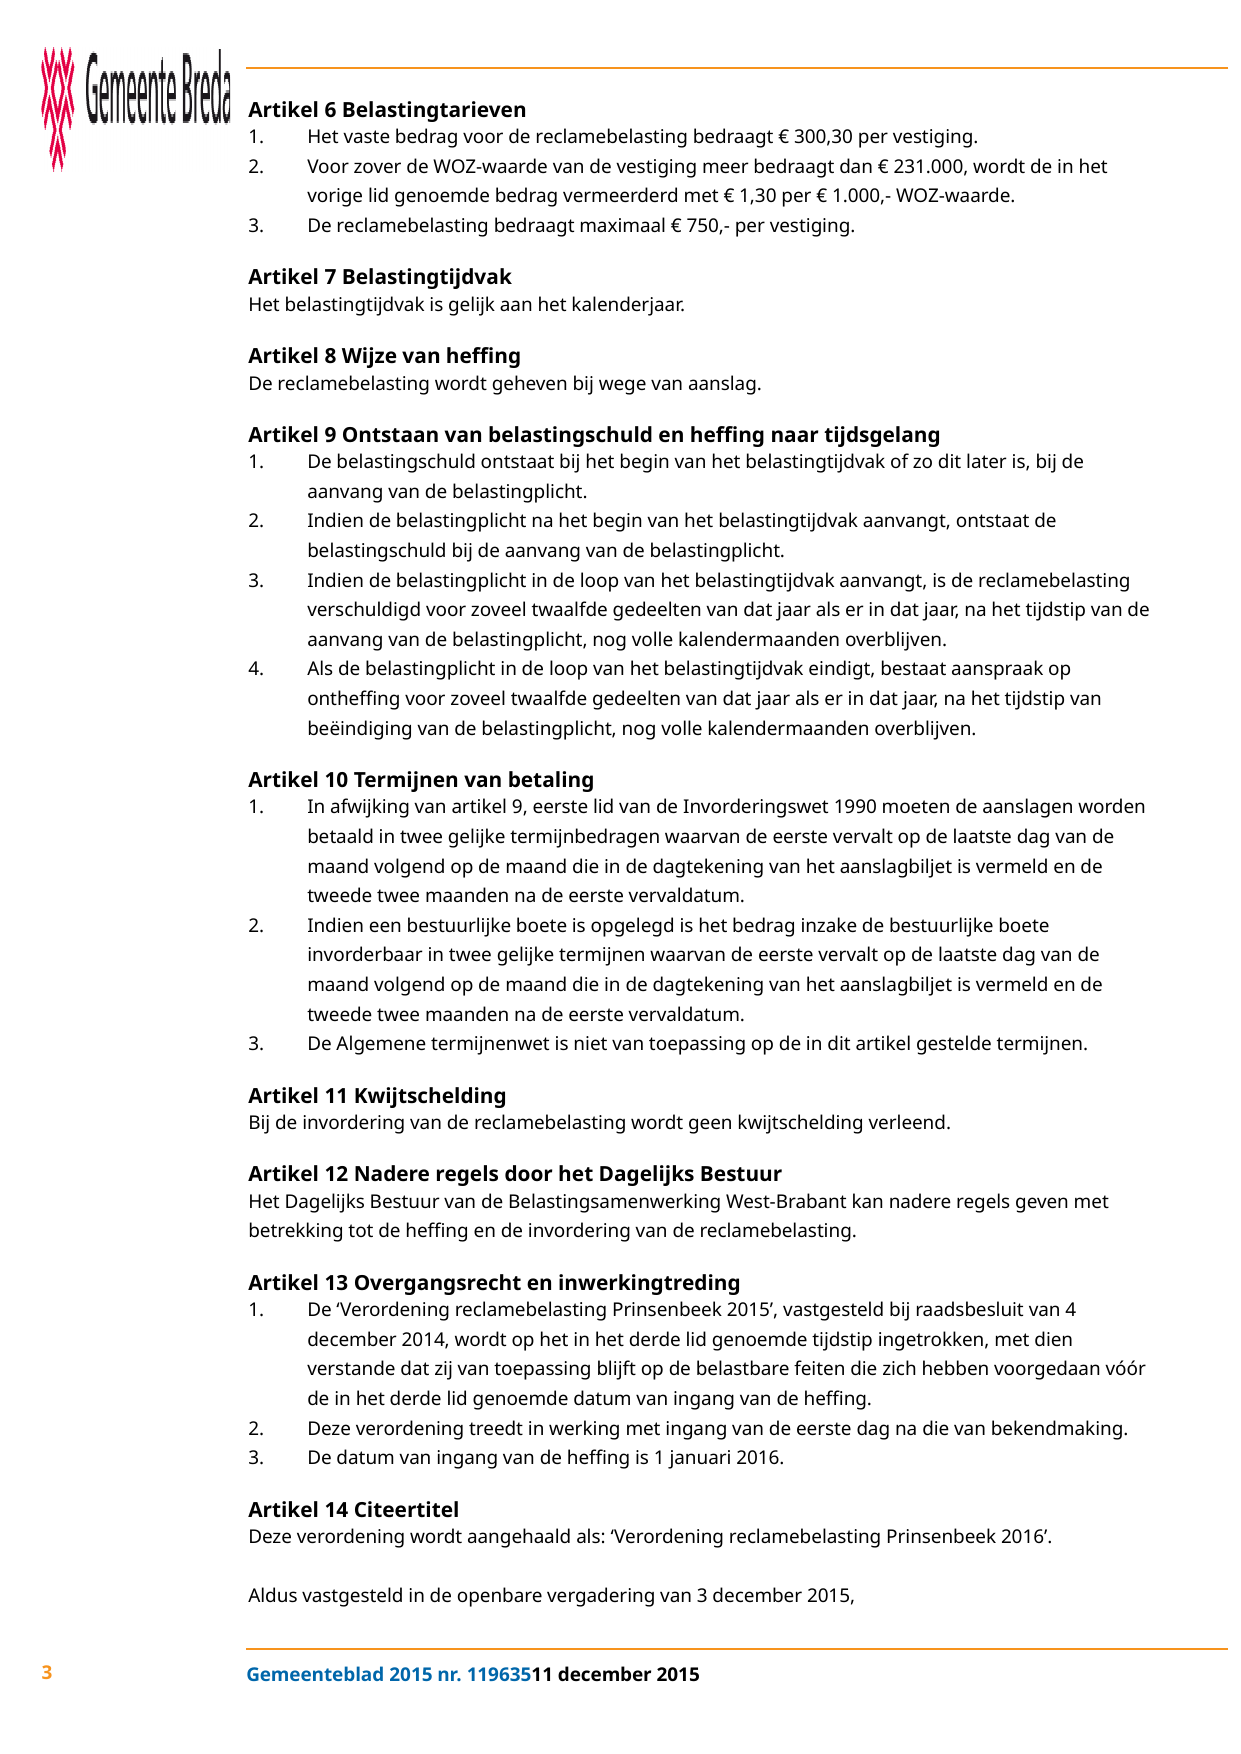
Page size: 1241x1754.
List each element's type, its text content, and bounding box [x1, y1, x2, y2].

list De datum van ingang van de heffing is 1 januari 2016. [248, 1444, 1152, 1470]
text Artikel 12 Nadere regels door het Dagelijks Bestuur [248, 1159, 1152, 1188]
list De reclamebelasting bedraagt maximaal € 750,- per vestiging. [248, 212, 1152, 238]
list De ‘Verordening reclamebelasting Prinsenbeek 2015’, vastgesteld bij raadsbesluit van 4 december 2014, wordt op het in het derde lid genoemde tijdstip ingetrokken, met dien verstande dat zij van toepassing blijft op de belastbare feiten die zich hebben voorgedaan vóór de in het derde lid genoemde datum van ingang van de heffing. [248, 1296, 1152, 1411]
text Artikel 13 Overgangsrecht en inwerkingtreding [248, 1268, 1152, 1296]
text Het Dagelijks Bestuur van de Belastingsamenwerking West-Brabant kan nadere regels geven met betrekking tot de heffing en de invordering van de reclamebelasting. [248, 1188, 1152, 1243]
text Artikel 7 Belastingtijdvak [248, 262, 1152, 291]
list De belastingschuld ontstaat bij het begin van het belastingtijdvak of zo dit later is, bij de aanvang van de belastingplicht. [248, 448, 1152, 504]
list Deze verordening treedt in werking met ingang van de eerste dag na die van bekendmaking. [248, 1415, 1152, 1441]
text Artikel 6 Belastingtarieven [248, 95, 1152, 123]
text Bij de invordering van de reclamebelasting wordt geen kwijtschelding verleend. [248, 1109, 1152, 1135]
list Als de belastingplicht in de loop van het belastingtijdvak eindigt, bestaat aanspraak op ontheffing voor zoveel twaalfde gedeelten van dat jaar als er in dat jaar, na het tijdstip van beëindiging van de belastingplicht, nog volle kalendermaanden overblijven. [248, 656, 1152, 741]
text Artikel 8 Wijze van heffing [248, 341, 1152, 370]
text Artikel 14 Citeertitel [248, 1495, 1152, 1523]
list Indien de belastingplicht in de loop van het belastingtijdvak aanvangt, is de reclamebelasting verschuldigd voor zoveel twaalfde gedeelten van dat jaar als er in dat jaar, na het tijdstip van de aanvang van de belastingplicht, nog volle kalendermaanden overblijven. [248, 567, 1152, 652]
list In afwijking van artikel 9, eerste lid van de Invorderingswet 1990 moeten de aanslagen worden betaald in twee gelijke termijnbedragen waarvan de eerste vervalt op de laatste dag van de maand volgend op de maand die in de dagtekening van het aanslagbiljet is vermeld en de tweede twee maanden na de eerste vervaldatum. [248, 794, 1152, 908]
text De reclamebelasting wordt geheven bij wege van aanslag. [248, 370, 1152, 395]
text Artikel 11 Kwijtschelding [248, 1081, 1152, 1109]
text Artikel 10 Termijnen van betaling [248, 765, 1152, 794]
list Indien een bestuurlijke boete is opgelegd is het bedrag inzake de bestuurlijke boete invorderbaar in twee gelijke termijnen waarvan de eerste vervalt op de laatste dag van de maand volgend op de maand die in de dagtekening van het aanslagbiljet is vermeld en de tweede twee maanden na de eerste vervaldatum. [248, 912, 1152, 1026]
list Voor zover de WOZ-waarde van de vestiging meer bedraagt dan € 231.000, wordt de in het vorige lid genoemde bedrag vermeerderd met € 1,30 per € 1.000,- WOZ-waarde. [248, 153, 1152, 208]
list Indien de belastingplicht na het begin van het belastingtijdvak aanvangt, ontstaat de belastingschuld bij de aanvang van de belastingplicht. [248, 508, 1152, 563]
list Het vaste bedrag voor de reclamebelasting bedraagt € 300,30 per vestiging. [248, 123, 1152, 149]
text Artikel 9 Ontstaan van belastingschuld en heffing naar tijdsgelang [248, 420, 1152, 448]
text Deze verordening wordt aangehaald als: ‘Verordening reclamebelasting Prinsenbeek 2016’. [248, 1523, 1152, 1549]
picture [41, 47, 231, 172]
list De Algemene termijnenwet is niet van toepassing op de in dit artikel gestelde termijnen. [248, 1030, 1152, 1056]
text Aldus vastgesteld in de openbare vergadering van 3 december 2015, [248, 1582, 1152, 1608]
text Het belastingtijdvak is gelijk aan het kalenderjaar. [248, 291, 1152, 317]
